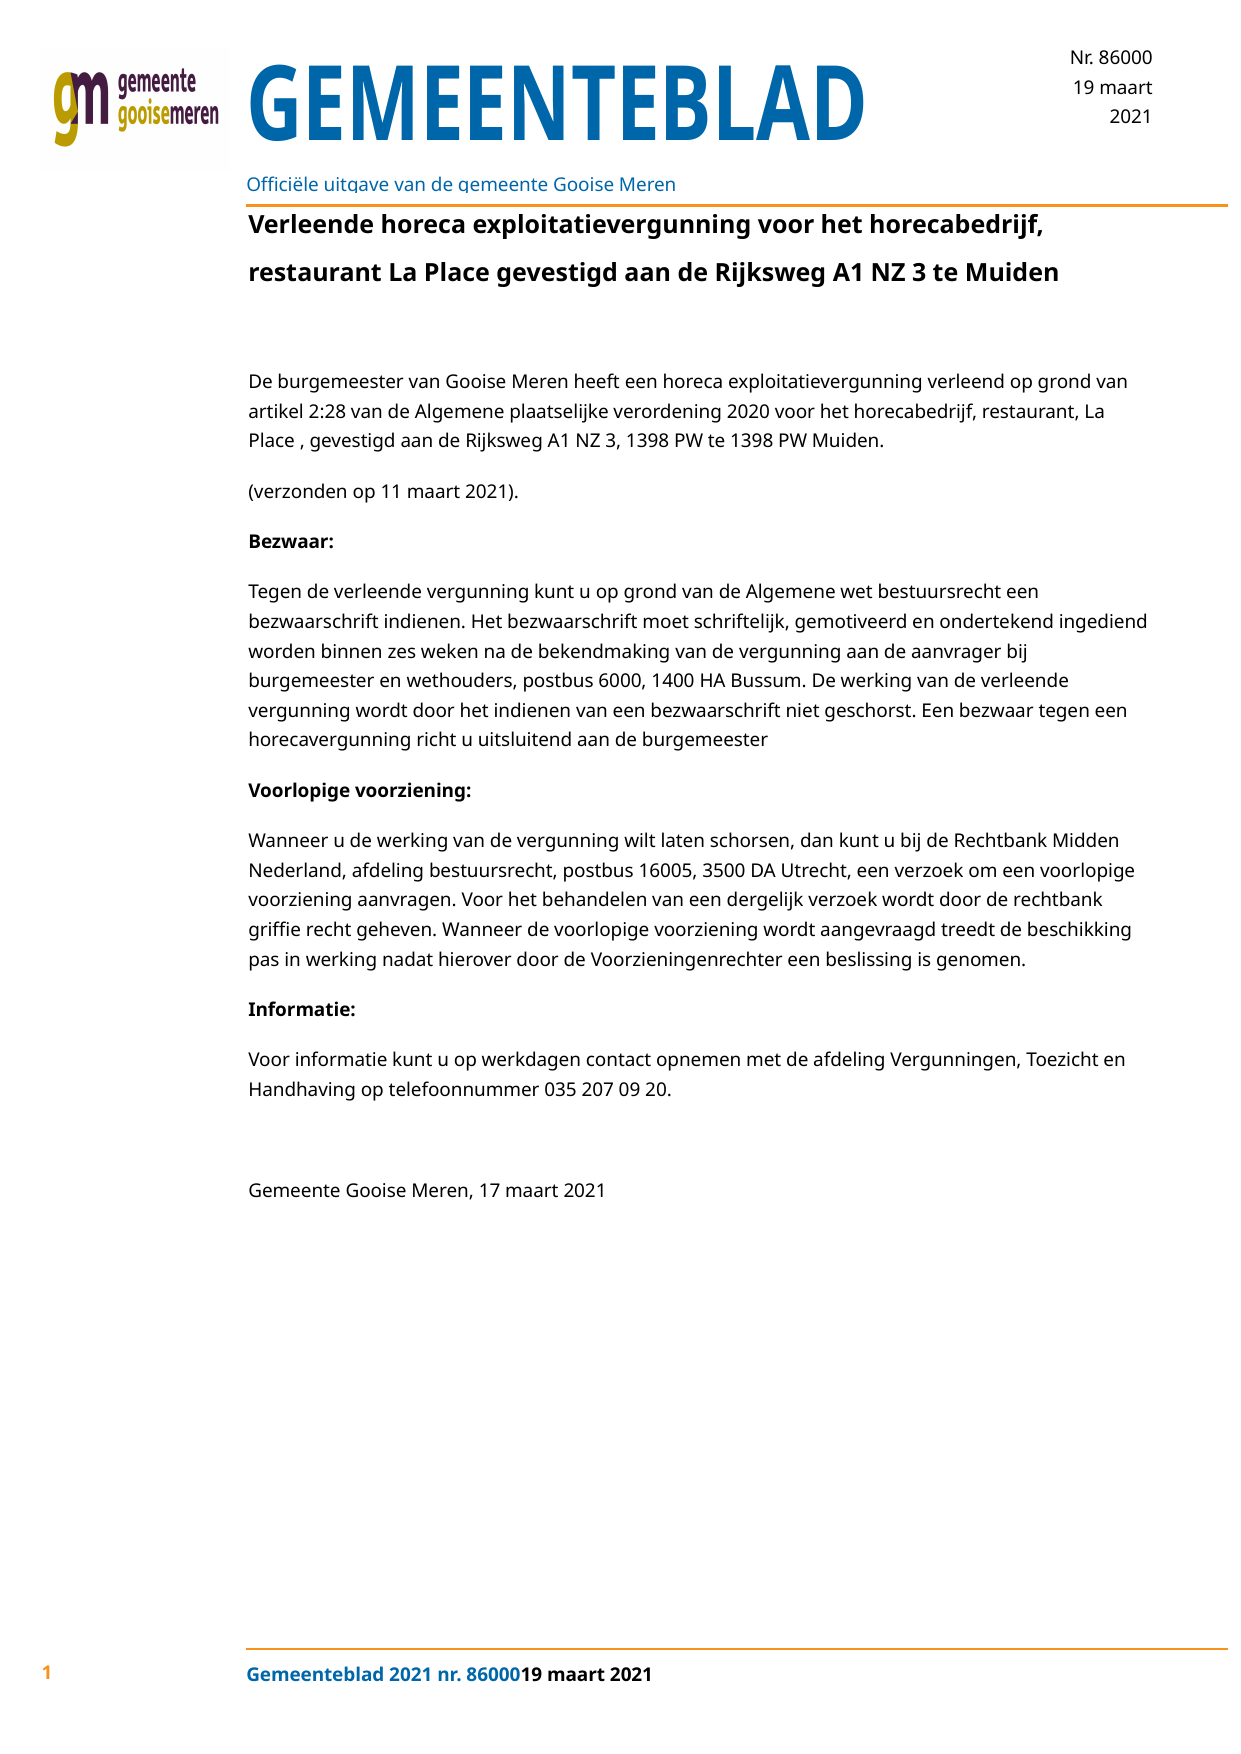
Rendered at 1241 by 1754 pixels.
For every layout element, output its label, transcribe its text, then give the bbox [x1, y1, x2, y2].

text Voor informatie kunt u op werkdagen contact opnemen met de afdeling Vergunningen, Toezicht en Handhaving op telefoonnummer 035 207 09 20. [248, 1047, 1152, 1102]
text De burgemeester van Gooise Meren heeft een horeca exploitatievergunning verleend op grond van artikel 2:28 van de Algemene plaatselijke verordening 2020 voor het horecabedrijf, restaurant, La Place , gevestigd aan de Rijksweg A1 NZ 3, 1398 PW te 1398 PW Muiden. [248, 368, 1152, 453]
text Voorlopige voorziening: [248, 777, 1152, 803]
picture [41, 47, 231, 172]
text Informatie: [248, 996, 1152, 1022]
text Gemeente Gooise Meren, 17 maart 2021 [248, 1177, 1152, 1203]
text Tegen de verleende vergunning kunt u op grond van de Algemene wet bestuursrecht een bezwaarschrift indienen. Het bezwaarschrift moet schriftelijk, gemotiveerd en ondertekend ingediend worden binnen zes weken na de bekendmaking van de vergunning aan de aanvrager bij burgemeester en wethouders, postbus 6000, 1400 HA Bussum. De werking van de verleende vergunning wordt door het indienen van een bezwaarschrift niet geschorst. Een bezwaar tegen een horecavergunning richt u uitsluitend aan de burgemeester [248, 579, 1152, 752]
text Bezwaar: [248, 528, 1152, 554]
text (verzonden op 11 maart 2021). [248, 478, 1152, 504]
text Wanneer u de werking van de vergunning wilt laten schorsen, dan kunt u bij de Rechtbank Midden Nederland, afdeling bestuursrecht, postbus 16005, 3500 DA Utrecht, een verzoek om een voorlopige voorziening aanvragen. Voor het behandelen van een dergelijk verzoek wordt door de rechtbank griffie recht geheven. Wanneer de voorlopige voorziening wordt aangevraagd treedt de beschikking pas in werking nadat hierover door de Voorzieningenrechter een beslissing is genomen. [248, 827, 1152, 972]
text Verleende horeca exploitatievergunning voor het horecabedrijf, restaurant La Place gevestigd aan de Rijksweg A1 NZ 3 te Muiden [248, 207, 1152, 288]
